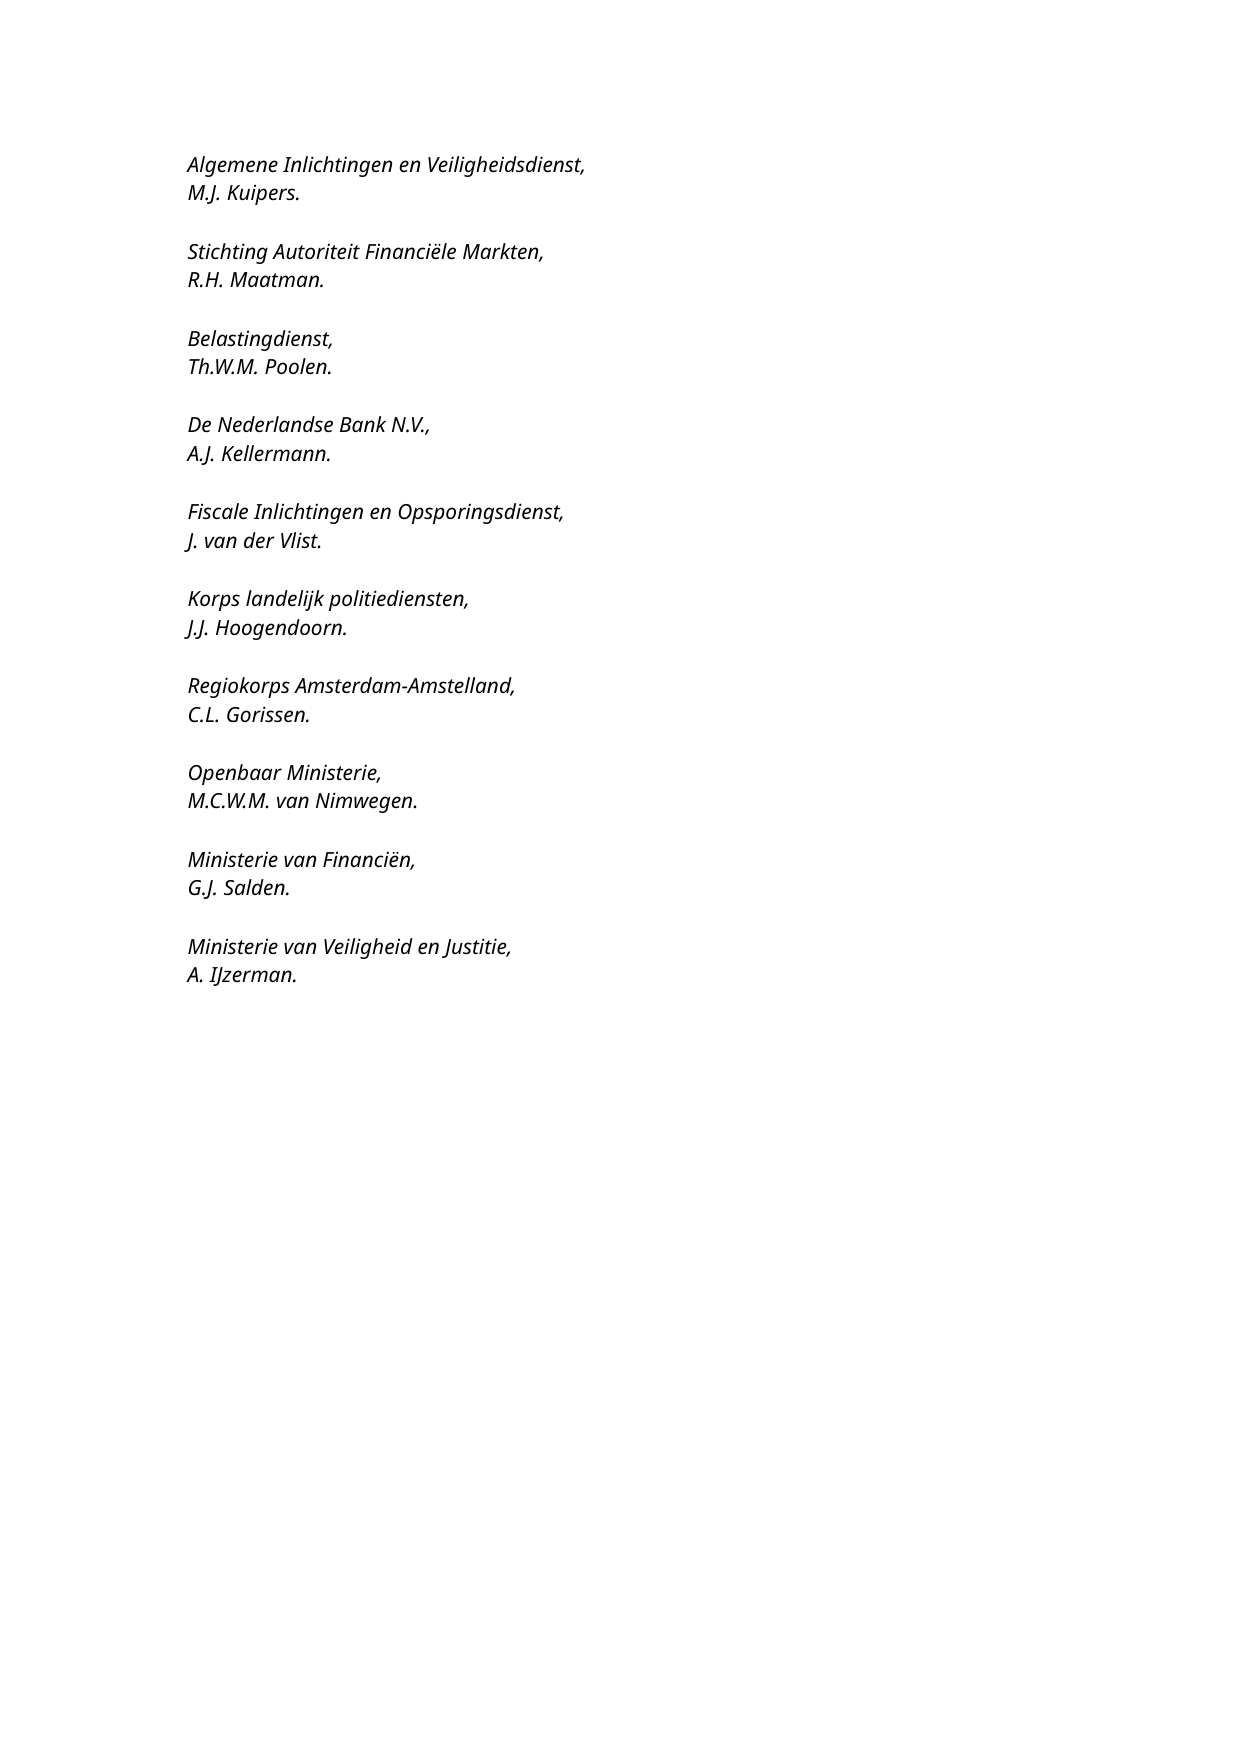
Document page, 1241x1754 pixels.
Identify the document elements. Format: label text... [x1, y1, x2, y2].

text Regiokorps Amsterdam-Amstelland, [187, 671, 1053, 700]
text A. IJzerman. [187, 960, 1053, 989]
text M.J. Kuipers. [187, 178, 1053, 207]
text J. van der Vlist. [187, 526, 1053, 554]
text A.J. Kellermann. [187, 439, 1053, 467]
text Openbaar Ministerie, [187, 758, 1053, 787]
text Th.W.M. Poolen. [187, 352, 1053, 381]
text Algemene Inlichtingen en Veiligheidsdienst, [187, 150, 1053, 178]
text G.J. Salden. [187, 873, 1053, 902]
text Korps landelijk politiediensten, [187, 584, 1053, 613]
text R.H. Maatman. [187, 265, 1053, 294]
text De Nederlandse Bank N.V., [187, 411, 1053, 439]
text Ministerie van Veiligheid en Justitie, [187, 932, 1053, 960]
text M.C.W.M. van Nimwegen. [187, 787, 1053, 815]
text Ministerie van Financiën, [187, 845, 1053, 873]
text Stichting Autoriteit Financiële Markten, [187, 237, 1053, 265]
text C.L. Gorissen. [187, 700, 1053, 728]
text Fiscale Inlichtingen en Opsporingsdienst, [187, 497, 1053, 526]
text J.J. Hoogendoorn. [187, 613, 1053, 641]
text Belastingdienst, [187, 324, 1053, 352]
